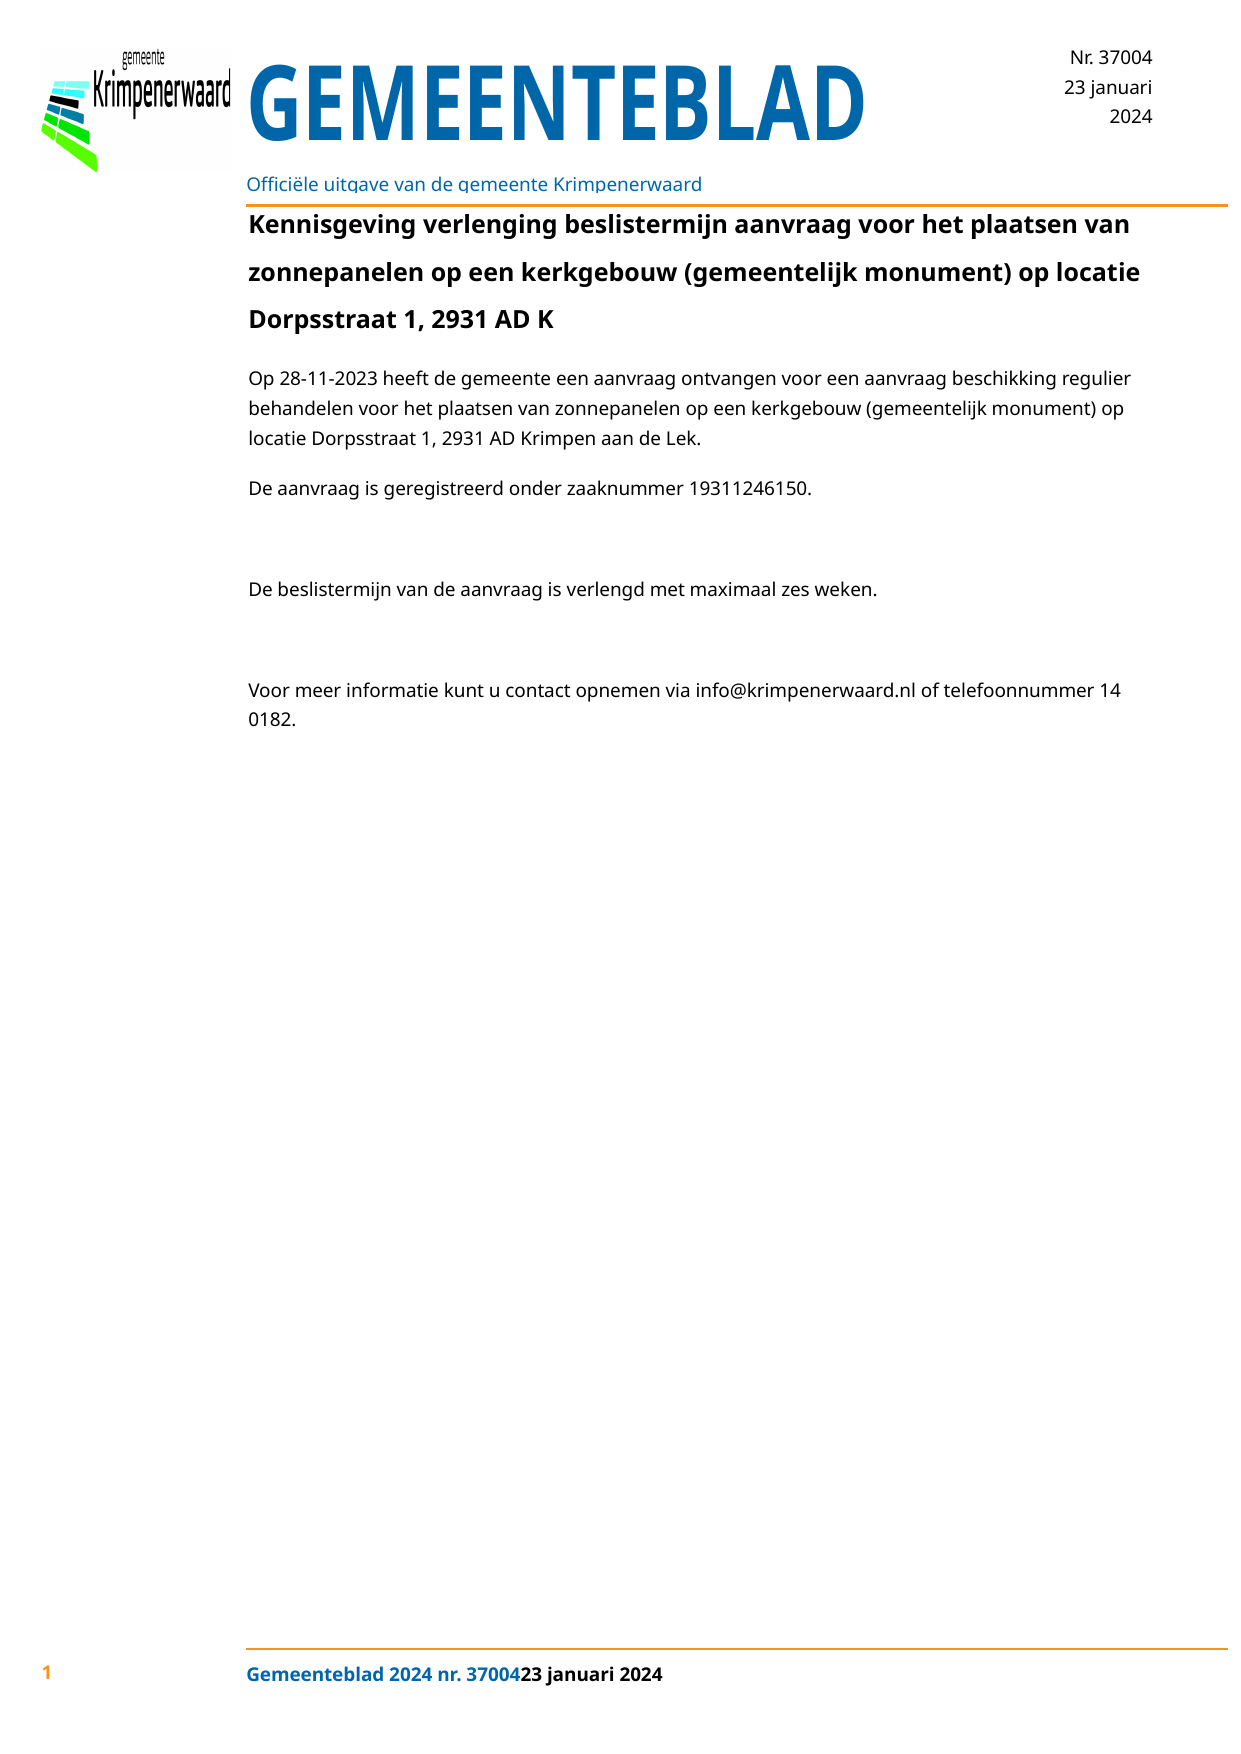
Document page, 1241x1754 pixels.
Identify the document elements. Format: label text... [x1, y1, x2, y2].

text Op 28-11-2023 heeft de gemeente een aanvraag ontvangen voor een aanvraag beschikking regulier behandelen voor het plaatsen van zonnepanelen op een kerkgebouw (gemeentelijk monument) op locatie Dorpsstraat 1, 2931 AD Krimpen aan de Lek. [248, 366, 1152, 450]
picture [41, 47, 231, 172]
text De beslistermijn van de aanvraag is verlengd met maximaal zes weken. [248, 576, 1152, 602]
text De aanvraag is geregistreerd onder zaaknummer 19311246150. [248, 475, 1152, 501]
text Voor meer informatie kunt u contact opnemen via info@krimpenerwaard.nl of telefoonnummer 14 0182. [248, 677, 1152, 732]
text Kennisgeving verlenging beslistermijn aanvraag voor het plaatsen van zonnepanelen op een kerkgebouw (gemeentelijk monument) op locatie Dorpsstraat 1, 2931 AD K [248, 207, 1152, 336]
